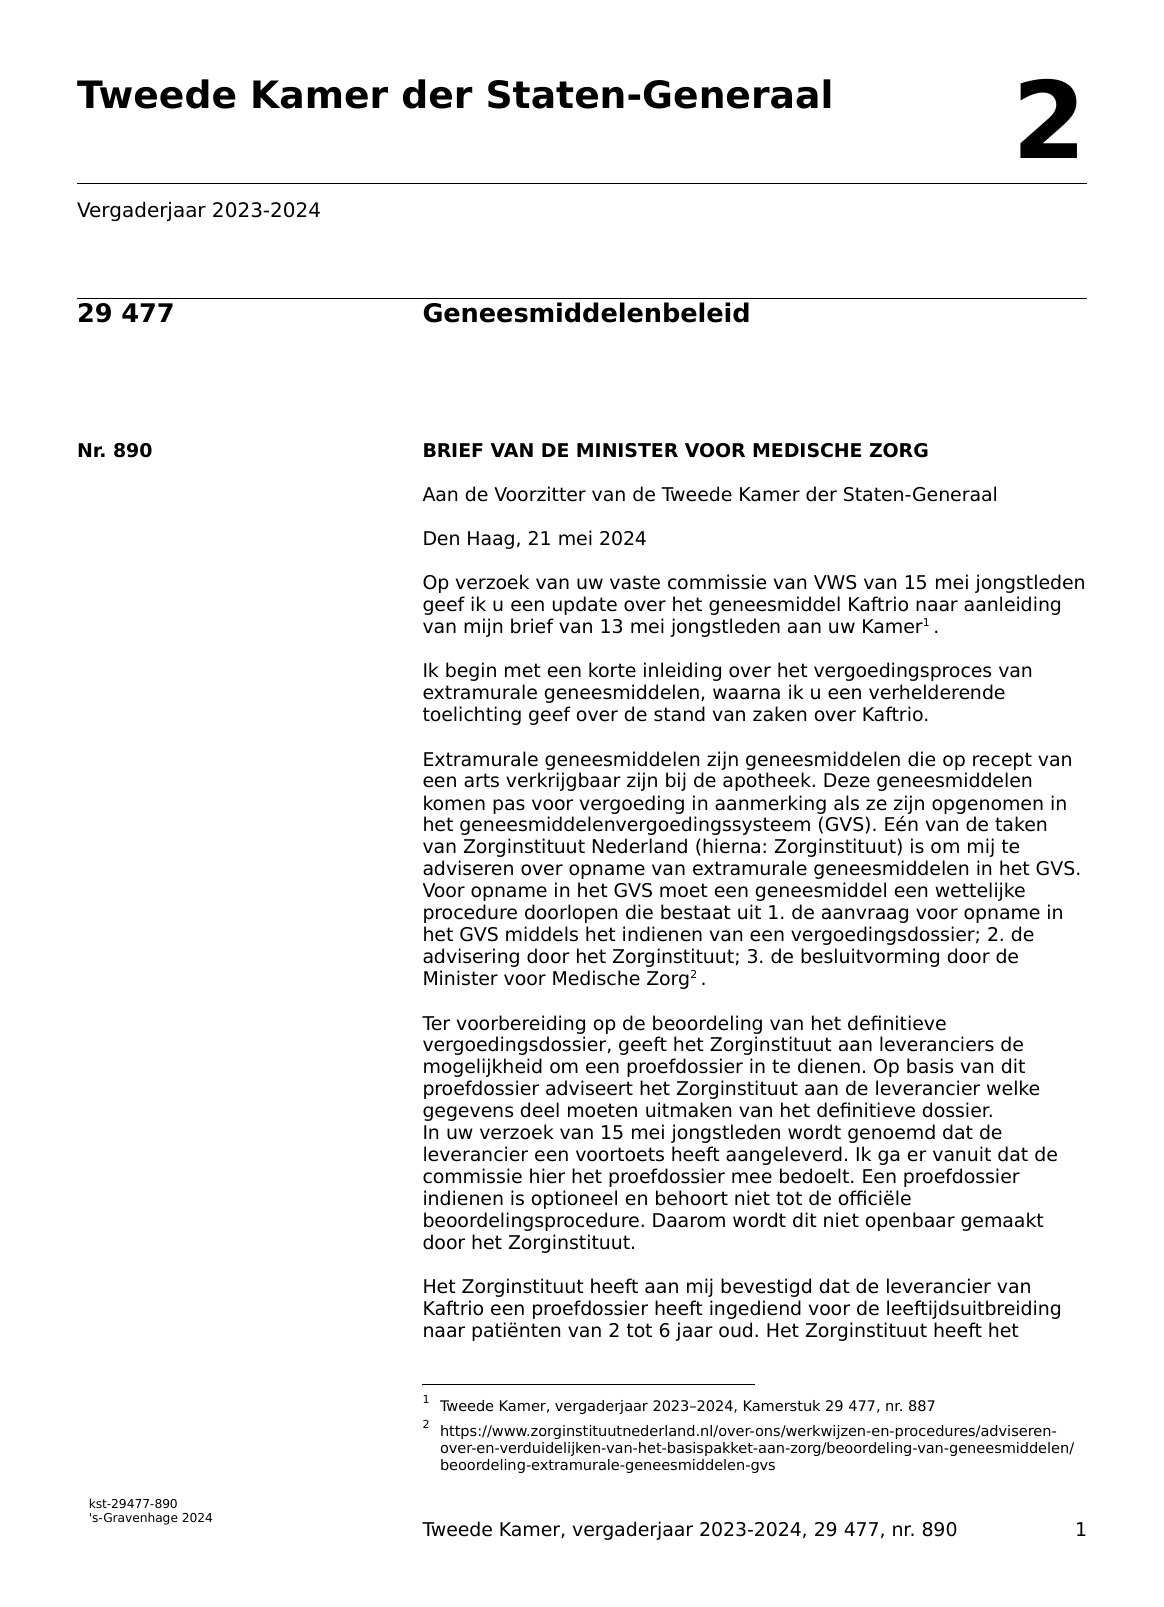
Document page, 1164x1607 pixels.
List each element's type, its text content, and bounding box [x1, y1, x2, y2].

text Het Zorginstituut heeft aan mij bevestigd dat de leverancier van Kaftrio een proefdossier heeft ingediend voor de leeftijdsuitbreiding naar patiënten van 2 tot 6 jaar oud. Het Zorginstituut heeft het [422, 1276, 1087, 1342]
text Aan de Voorzitter van de Tweede Kamer der Staten-Generaal [422, 484, 1087, 506]
subtitle Nr. 890 BRIEF VAN DE MINISTER VOOR MEDISCHE ZORG [77, 440, 1087, 462]
text Op verzoek van uw vaste commissie van VWS van 15 mei jongstleden geef ik u een update over het geneesmiddel Kaftrio naar aanleiding van mijn brief van 13 mei jongstleden aan uw Kamer. [422, 572, 1087, 638]
text Den Haag, 21 mei 2024 [422, 528, 1087, 550]
text kst-29477-890 [88, 1497, 323, 1511]
table_header 2 [886, 59, 1087, 183]
text In uw verzoek van 15 mei jongstleden wordt genoemd dat de leverancier een voortoets heeft aangeleverd. Ik ga er vanuit dat de commissie hier het proefdossier mee bedoelt. Een proefdossier indienen is optioneel en behoort niet tot de officiële beoordelingsprocedure. Daarom wordt dit niet openbaar gemaakt door het Zorginstituut. [422, 1122, 1087, 1254]
text https://www.zorginstituutnederland.nl/over-ons/werkwijzen-en-procedures/adviseren-over-en-verduidelijken-van-het-basispakket-aan-zorg/beoordeling-van-geneesmiddelen/beoordeling-extramurale-geneesmiddelen-gvs [422, 1418, 1087, 1474]
text Ter voorbereiding op de beoordeling van het definitieve vergoedingsdossier, geeft het Zorginstituut aan leveranciers de mogelijkheid om een proefdossier in te dienen. Op basis van dit proefdossier adviseert het Zorginstituut aan de leverancier welke gegevens deel moeten uitmaken van het definitieve dossier. [422, 1012, 1087, 1122]
text Ik begin met een korte inleiding over het vergoedingsproces van extramurale geneesmiddelen, waarna ik u een verhelderende toelichting geef over de stand van zaken over Kaftrio. [422, 660, 1087, 726]
subtitle 29 477 Geneesmiddelenbeleid [77, 299, 1087, 329]
text 's-Gravenhage 2024 [88, 1511, 323, 1525]
table_cell Vergaderjaar 2023-2024 [77, 184, 1087, 298]
table_header Tweede Kamer der Staten-Generaal [77, 59, 886, 183]
text Extramurale geneesmiddelen zijn geneesmiddelen die op recept van een arts verkrijgbaar zijn bij de apotheek. Deze geneesmiddelen komen pas voor vergoeding in aanmerking als ze zijn opgenomen in het geneesmiddelenvergoedingssysteem (GVS). Eén van de taken van Zorginstituut Nederland (hierna: Zorginstituut) is om mij te adviseren over opname van extramurale geneesmiddelen in het GVS. Voor opname in het GVS moet een geneesmiddel een wettelijke procedure doorlopen die bestaat uit 1. de aanvraag voor opname in het GVS middels het indienen van een vergoedingsdossier; 2. de advisering door het Zorginstituut; 3. de besluitvorming door de Minister voor Medische Zorg. [422, 748, 1087, 990]
text Tweede Kamer, vergaderjaar 2023–2024, Kamerstuk 29 477, nr. 887 [422, 1393, 1087, 1416]
